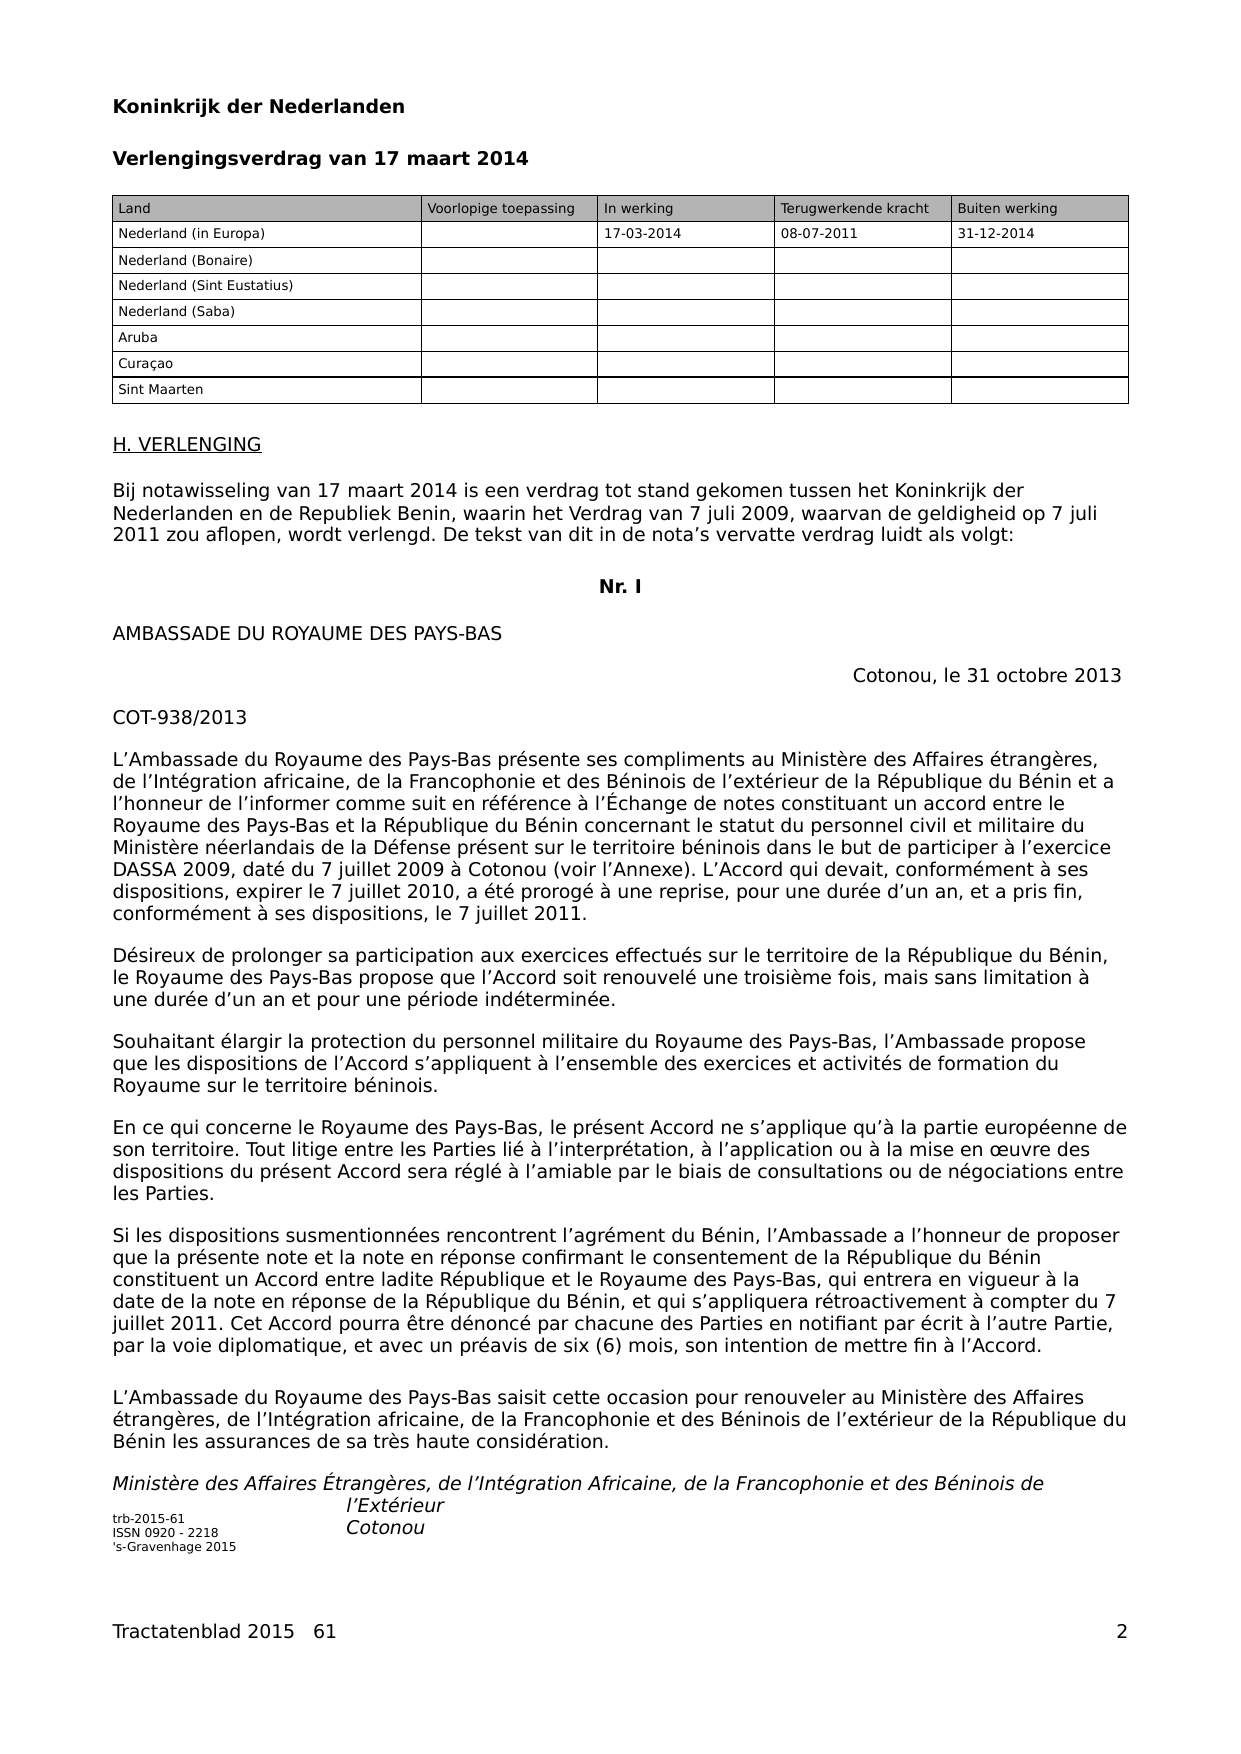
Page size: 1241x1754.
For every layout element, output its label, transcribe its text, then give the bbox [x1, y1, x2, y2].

table_cell [422, 248, 597, 273]
table_cell 08-07-2011 [775, 222, 951, 247]
table_cell [422, 300, 597, 324]
text Cotonou, le 31 octobre 2013 [112, 665, 1128, 687]
text trb-2015-61 [112, 1512, 346, 1526]
table_cell [775, 352, 951, 376]
subtitle Verlengingsverdrag van 17 maart 2014 [112, 148, 1128, 170]
table_cell [598, 300, 774, 324]
table_cell Nederland (in Europa) [113, 222, 421, 247]
table_cell Sint Maarten [113, 378, 421, 402]
table_cell [422, 222, 597, 247]
table_cell [422, 274, 597, 299]
table_cell [598, 326, 774, 351]
subtitle Koninkrijk der Nederlanden [112, 96, 1128, 118]
table_cell [952, 300, 1128, 324]
table_cell [952, 274, 1128, 299]
table_cell [952, 326, 1128, 351]
text L’Ambassade du Royaume des Pays-Bas présente ses compliments au Ministère des Affaires étrangères, de l’Intégration africaine, de la Francophonie et des Béninois de l’extérieur de la République du Bénin et a l’honneur de l’informer comme suit en référence à l’Échange de notes constituant un accord entre le Royaume des Pays-Bas et la République du Bénin concernant le statut du personnel civil et militaire du Ministère néerlandais de la Défense présent sur le territoire béninois dans le but de participer à l’exercice DASSA 2009, daté du 7 juillet 2009 à Cotonou (voir l’Annexe). L’Accord qui devait, conformément à ses dispositions, expirer le 7 juillet 2010, a été prorogé à une reprise, pour une durée d’un an, et a pris fin, conformément à ses dispositions, le 7 juillet 2011. [112, 749, 1128, 925]
table_header Buiten werking [952, 196, 1128, 221]
table_cell [952, 352, 1128, 376]
text ISSN 0920 - 2218 [112, 1526, 346, 1540]
table_cell [422, 378, 597, 402]
table_cell [775, 248, 951, 273]
table_cell Aruba [113, 326, 421, 351]
table_cell [775, 274, 951, 299]
table_cell Nederland (Saba) [113, 300, 421, 324]
table_cell [422, 352, 597, 376]
table_cell [598, 248, 774, 273]
text Ministère des Affaires Étrangères, de l’Intégration Africaine, de la Francophonie et des Béninois de l’Extérieur [112, 1473, 1128, 1517]
table_header In werking [598, 196, 774, 221]
table_header Land [113, 196, 421, 221]
text L’Ambassade du Royaume des Pays-Bas saisit cette occasion pour renouveler au Ministère des Affaires étrangères, de l’Intégration africaine, de la Francophonie et des Béninois de l’extérieur de la République du Bénin les assurances de sa très haute considération. [112, 1387, 1128, 1453]
table_cell 31-12-2014 [952, 222, 1128, 247]
table_cell 17-03-2014 [598, 222, 774, 247]
text Souhaitant élargir la protection du personnel militaire du Royaume des Pays-Bas, l’Ambassade propose que les dispositions de l’Accord s’appliquent à l’ensemble des exercices et activités de formation du Royaume sur le territoire béninois. [112, 1031, 1128, 1097]
table_cell [598, 378, 774, 402]
table_cell Nederland (Bonaire) [113, 248, 421, 273]
table_header Voorlopige toepassing [422, 196, 597, 221]
table_cell [952, 248, 1128, 273]
text AMBASSADE DU ROYAUME DES PAYS-BAS [112, 623, 1128, 645]
text 's-Gravenhage 2015 [112, 1540, 346, 1554]
table_cell [422, 326, 597, 351]
text En ce qui concerne le Royaume des Pays-Bas, le présent Accord ne s’applique qu’à la partie européenne de son territoire. Tout litige entre les Parties lié à l’interprétation, à l’application ou à la mise en œuvre des dispositions du présent Accord sera réglé à l’amiable par le biais de consultations ou de négociations entre les Parties. [112, 1117, 1128, 1205]
table_cell Nederland (Sint Eustatius) [113, 274, 421, 299]
text Cotonou [346, 1517, 1128, 1539]
table_cell Curaçao [113, 352, 421, 376]
table_cell [775, 300, 951, 324]
text Désireux de prolonger sa participation aux exercices effectués sur le territoire de la République du Bénin, le Royaume des Pays-Bas propose que l’Accord soit renouvelé une troisième fois, mais sans limitation à une durée d’un an et pour une période indéterminée. [112, 945, 1128, 1011]
subtitle Nr. I [112, 576, 1128, 598]
text COT-938/2013 [112, 707, 1128, 729]
table_cell [598, 274, 774, 299]
table_header Terugwerkende kracht [775, 196, 951, 221]
table_cell [598, 352, 774, 376]
table_cell [952, 378, 1128, 402]
table_cell [775, 378, 951, 402]
table_cell [775, 326, 951, 351]
text Si les dispositions susmentionnées rencontrent l’agrément du Bénin, l’Ambassade a l’honneur de proposer que la présente note et la note en réponse confirmant le consentement de la République du Bénin constituent un Accord entre ladite République et le Royaume des Pays-Bas, qui entrera en vigueur à la date de la note en réponse de la République du Bénin, et qui s’appliquera rétroactivement à compter du 7 juillet 2011. Cet Accord pourra être dénoncé par chacune des Parties en notifiant par écrit à l’autre Partie, par la voie diplomatique, et avec un préavis de six (6) mois, son intention de mettre fin à l’Accord. [112, 1225, 1128, 1357]
text Bij notawisseling van 17 maart 2014 is een verdrag tot stand gekomen tussen het Koninkrijk der Nederlanden en de Republiek Benin, waarin het Verdrag van 7 juli 2009, waarvan de geldigheid op 7 juli 2011 zou aflopen, wordt verlengd. De tekst van dit in de nota’s vervatte verdrag luidt als volgt: [112, 480, 1128, 546]
subtitle H. VERLENGING [112, 433, 1128, 455]
